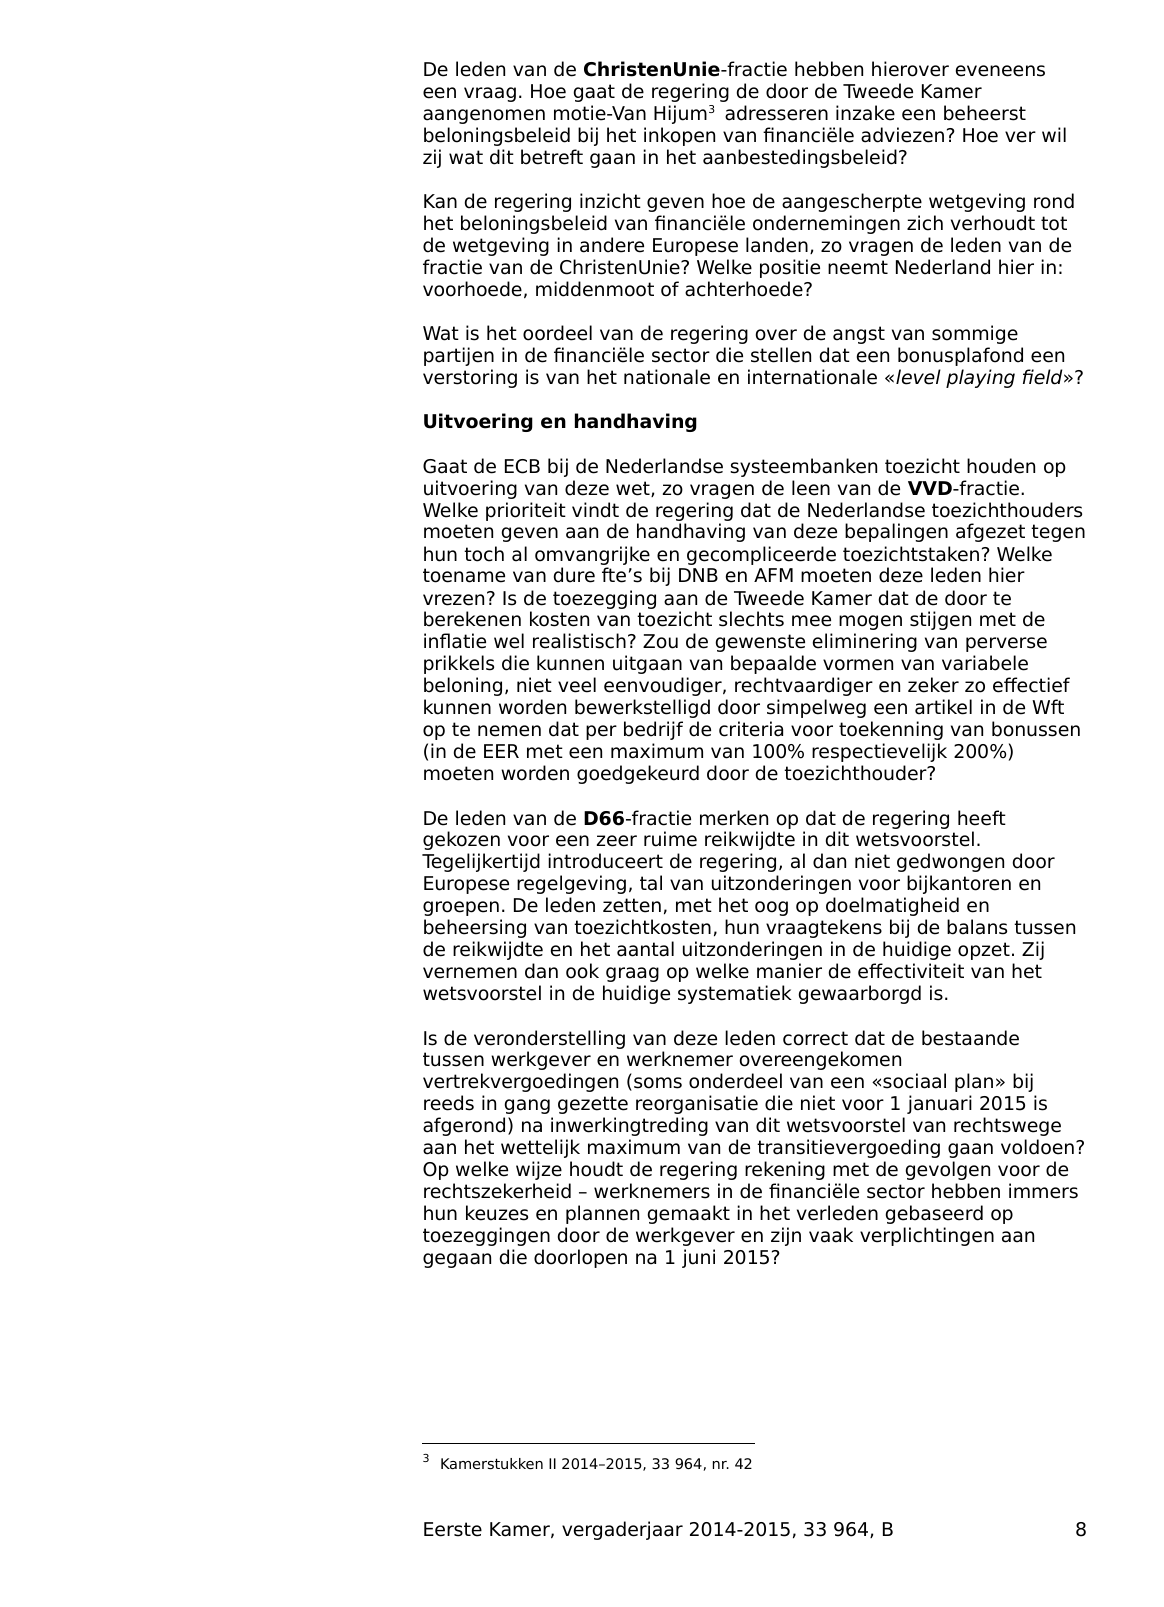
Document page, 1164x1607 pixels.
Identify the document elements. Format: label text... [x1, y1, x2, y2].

text Wat is het oordeel van de regering over de angst van sommige partijen in de financiële sector die stellen dat een bonusplafond een verstoring is van het nationale en internationale «level playing field»? [422, 323, 1087, 389]
text Kamerstukken II 2014–2015, 33 964, nr. 42 [422, 1452, 1087, 1474]
text Kan de regering inzicht geven hoe de aangescherpte wetgeving rond het beloningsbeleid van financiële ondernemingen zich verhoudt tot de wetgeving in andere Europese landen, zo vragen de leden van de fractie van de ChristenUnie? Welke positie neemt Nederland hier in: voorhoede, middenmoot of achterhoede? [422, 191, 1087, 301]
text Is de veronderstelling van deze leden correct dat de bestaande tussen werkgever en werknemer overeengekomen vertrekvergoedingen (soms onderdeel van een «sociaal plan» bij reeds in gang gezette reorganisatie die niet voor 1 januari 2015 is afgerond) na inwerkingtreding van dit wetsvoorstel van rechtswege aan het wettelijk maximum van de transitievergoeding gaan voldoen? Op welke wijze houdt de regering rekening met de gevolgen voor de rechtszekerheid – werknemers in de financiële sector hebben immers hun keuzes en plannen gemaakt in het verleden gebaseerd op toezeggingen door de werkgever en zijn vaak verplichtingen aan gegaan die doorlopen na 1 juni 2015? [422, 1027, 1087, 1269]
text Gaat de ECB bij de Nederlandse systeembanken toezicht houden op uitvoering van deze wet, zo vragen de leen van de VVD-fractie. Welke prioriteit vindt de regering dat de Nederlandse toezichthouders moeten geven aan de handhaving van deze bepalingen afgezet tegen hun toch al omvangrijke en gecompliceerde toezichtstaken? Welke toename van dure fte’s bij DNB en AFM moeten deze leden hier vrezen? Is de toezegging aan de Tweede Kamer dat de door te berekenen kosten van toezicht slechts mee mogen stijgen met de inflatie wel realistisch? Zou de gewenste eliminering van perverse prikkels die kunnen uitgaan van bepaalde vormen van variabele beloning, niet veel eenvoudiger, rechtvaardiger en zeker zo effectief kunnen worden bewerkstelligd door simpelweg een artikel in de Wft op te nemen dat per bedrijf de criteria voor toekenning van bonussen (in de EER met een maximum van 100% respectievelijk 200%) moeten worden goedgekeurd door de toezichthouder? [422, 456, 1087, 785]
subtitle Uitvoering en handhaving [422, 411, 1087, 433]
text De leden van de ChristenUnie-fractie hebben hierover eveneens een vraag. Hoe gaat de regering de door de Tweede Kamer aangenomen motie-Van Hijum adresseren inzake een beheerst beloningsbeleid bij het inkopen van financiële adviezen? Hoe ver wil zij wat dit betreft gaan in het aanbestedingsbeleid? [422, 59, 1087, 169]
text De leden van de D66-fractie merken op dat de regering heeft gekozen voor een zeer ruime reikwijdte in dit wetsvoorstel. Tegelijkertijd introduceert de regering, al dan niet gedwongen door Europese regelgeving, tal van uitzonderingen voor bijkantoren en groepen. De leden zetten, met het oog op doelmatigheid en beheersing van toezichtkosten, hun vraagtekens bij de balans tussen de reikwijdte en het aantal uitzonderingen in de huidige opzet. Zij vernemen dan ook graag op welke manier de effectiviteit van het wetsvoorstel in de huidige systematiek gewaarborgd is. [422, 807, 1087, 1005]
